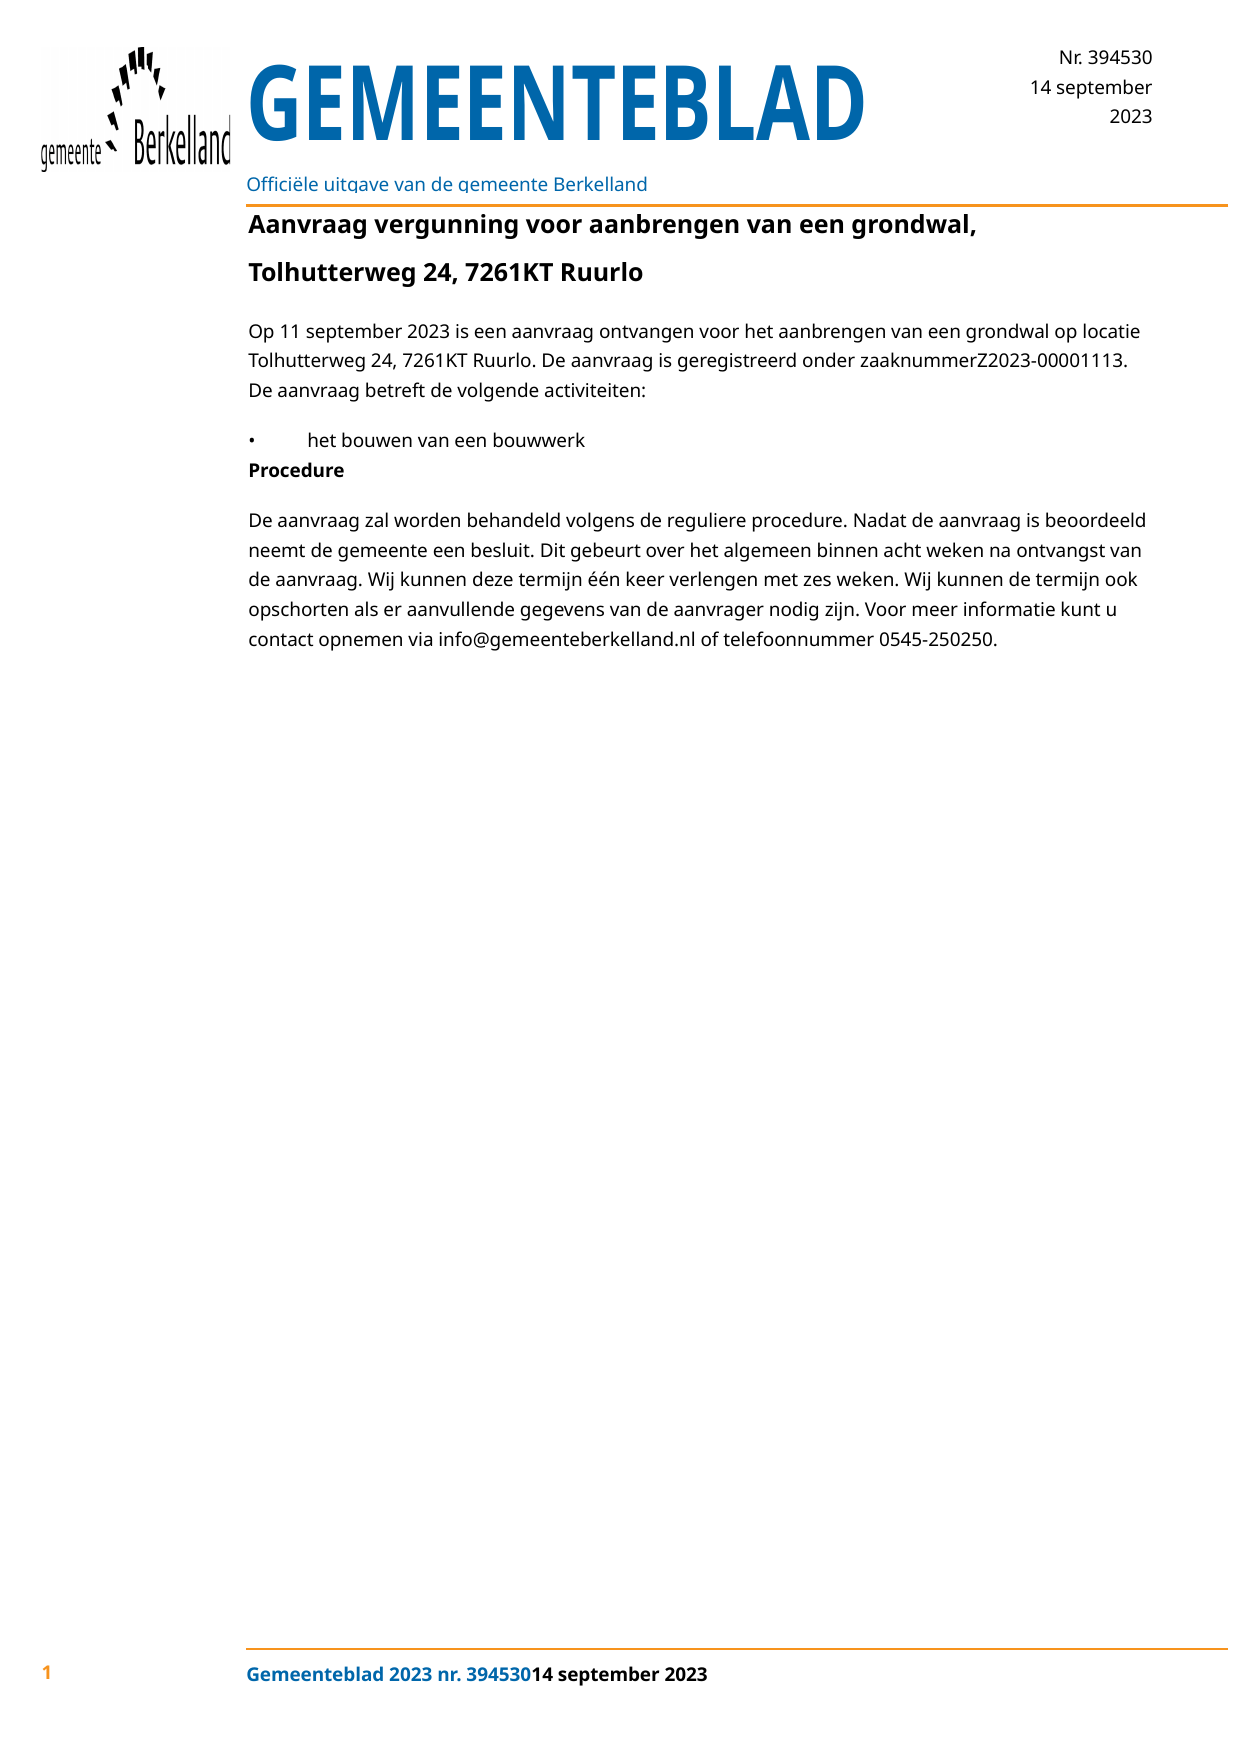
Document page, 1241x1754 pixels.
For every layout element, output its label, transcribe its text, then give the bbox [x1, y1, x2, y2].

list het bouwen van een bouwwerk [248, 427, 1152, 453]
text Op 11 september 2023 is een aanvraag ontvangen voor het aanbrengen van een grondwal op locatie Tolhutterweg 24, 7261KT Ruurlo. De aanvraag is geregistreerd onder zaaknummerZ2023-00001113. De aanvraag betreft de volgende activiteiten: [248, 318, 1152, 403]
text Aanvraag vergunning voor aanbrengen van een grondwal, Tolhutterweg 24, 7261KT Ruurlo [248, 207, 1152, 288]
picture [41, 47, 231, 172]
text Procedure [248, 457, 1152, 483]
text De aanvraag zal worden behandeld volgens de reguliere procedure. Nadat de aanvraag is beoordeeld neemt de gemeente een besluit. Dit gebeurt over het algemeen binnen acht weken na ontvangst van de aanvraag. Wij kunnen deze termijn één keer verlengen met zes weken. Wij kunnen de termijn ook opschorten als er aanvullende gegevens van de aanvrager nodig zijn. Voor meer informatie kunt u contact opnemen via info@gemeenteberkelland.nl of telefoonnummer 0545-250250. [248, 507, 1152, 652]
